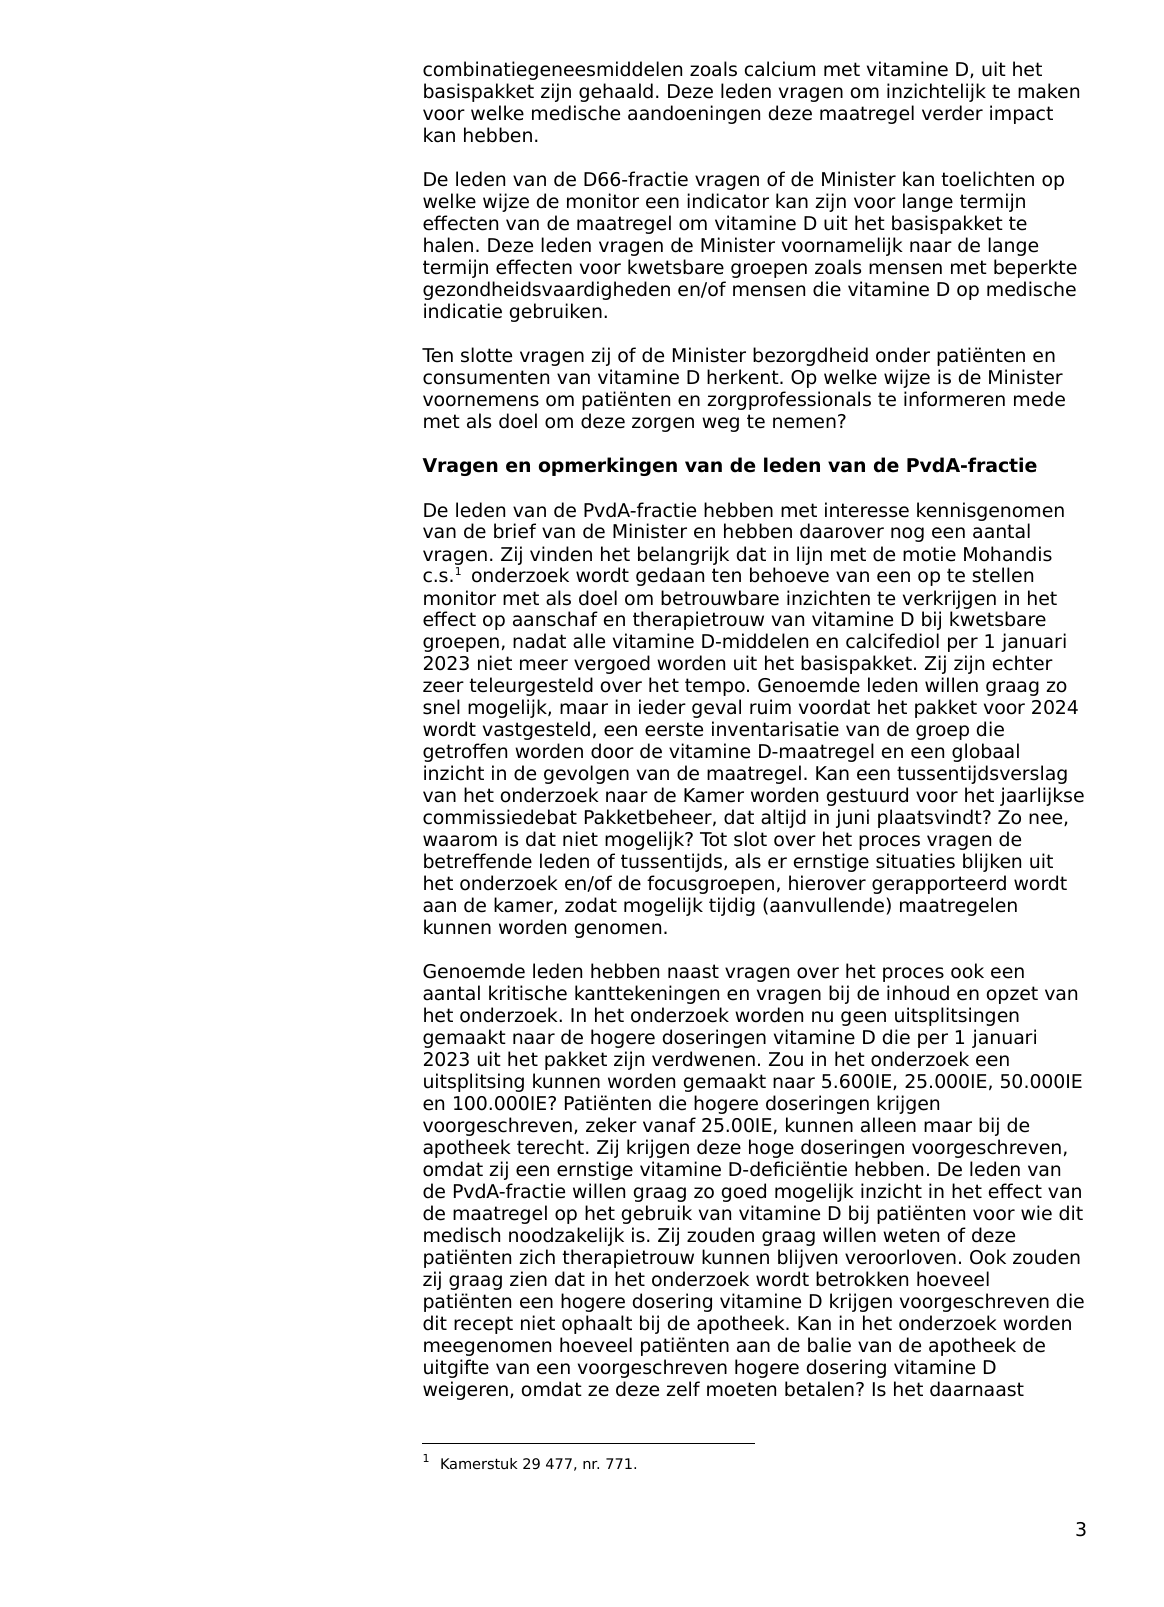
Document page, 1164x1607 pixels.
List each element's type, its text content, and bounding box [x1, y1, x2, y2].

subtitle Vragen en opmerkingen van de leden van de PvdA-fractie [422, 455, 1087, 477]
text combinatiegeneesmiddelen zoals calcium met vitamine D, uit het basispakket zijn gehaald. Deze leden vragen om inzichtelijk te maken voor welke medische aandoeningen deze maatregel verder impact kan hebben. [422, 59, 1087, 147]
text De leden van de D66-fractie vragen of de Minister kan toelichten op welke wijze de monitor een indicator kan zijn voor lange termijn effecten van de maatregel om vitamine D uit het basispakket te halen. Deze leden vragen de Minister voornamelijk naar de lange termijn effecten voor kwetsbare groepen zoals mensen met beperkte gezondheidsvaardigheden en/of mensen die vitamine D op medische indicatie gebruiken. [422, 169, 1087, 323]
text De leden van de PvdA-fractie hebben met interesse kennisgenomen van de brief van de Minister en hebben daarover nog een aantal vragen. Zij vinden het belangrijk dat in lijn met de motie Mohandis c.s. onderzoek wordt gedaan ten behoeve van een op te stellen monitor met als doel om betrouwbare inzichten te verkrijgen in het effect op aanschaf en therapietrouw van vitamine D bij kwetsbare groepen, nadat alle vitamine D-middelen en calcifediol per 1 januari 2023 niet meer vergoed worden uit het basispakket. Zij zijn echter zeer teleurgesteld over het tempo. Genoemde leden willen graag zo snel mogelijk, maar in ieder geval ruim voordat het pakket voor 2024 wordt vastgesteld, een eerste inventarisatie van de groep die getroffen worden door de vitamine D-maatregel en een globaal inzicht in de gevolgen van de maatregel. Kan een tussentijdsverslag van het onderzoek naar de Kamer worden gestuurd voor het jaarlijkse commissiedebat Pakketbeheer, dat altijd in juni plaatsvindt? Zo nee, waarom is dat niet mogelijk? Tot slot over het proces vragen de betreffende leden of tussentijds, als er ernstige situaties blijken uit het onderzoek en/of de focusgroepen, hierover gerapporteerd wordt aan de kamer, zodat mogelijk tijdig (aanvullende) maatregelen kunnen worden genomen. [422, 499, 1087, 939]
text Kamerstuk 29 477, nr. 771. [422, 1452, 1087, 1474]
text Genoemde leden hebben naast vragen over het proces ook een aantal kritische kanttekeningen en vragen bij de inhoud en opzet van het onderzoek. In het onderzoek worden nu geen uitsplitsingen gemaakt naar de hogere doseringen vitamine D die per 1 januari 2023 uit het pakket zijn verdwenen. Zou in het onderzoek een uitsplitsing kunnen worden gemaakt naar 5.600IE, 25.000IE, 50.000IE en 100.000IE? Patiënten die hogere doseringen krijgen voorgeschreven, zeker vanaf 25.00IE, kunnen alleen maar bij de apotheek terecht. Zij krijgen deze hoge doseringen voorgeschreven, omdat zij een ernstige vitamine D-deficiëntie hebben. De leden van de PvdA-fractie willen graag zo goed mogelijk inzicht in het effect van de maatregel op het gebruik van vitamine D bij patiënten voor wie dit medisch noodzakelijk is. Zij zouden graag willen weten of deze patiënten zich therapietrouw kunnen blijven veroorloven. Ook zouden zij graag zien dat in het onderzoek wordt betrokken hoeveel patiënten een hogere dosering vitamine D krijgen voorgeschreven die dit recept niet ophaalt bij de apotheek. Kan in het onderzoek worden meegenomen hoeveel patiënten aan de balie van de apotheek de uitgifte van een voorgeschreven hogere dosering vitamine D weigeren, omdat ze deze zelf moeten betalen? Is het daarnaast [422, 961, 1087, 1401]
text Ten slotte vragen zij of de Minister bezorgdheid onder patiënten en consumenten van vitamine D herkent. Op welke wijze is de Minister voornemens om patiënten en zorgprofessionals te informeren mede met als doel om deze zorgen weg te nemen? [422, 345, 1087, 433]
